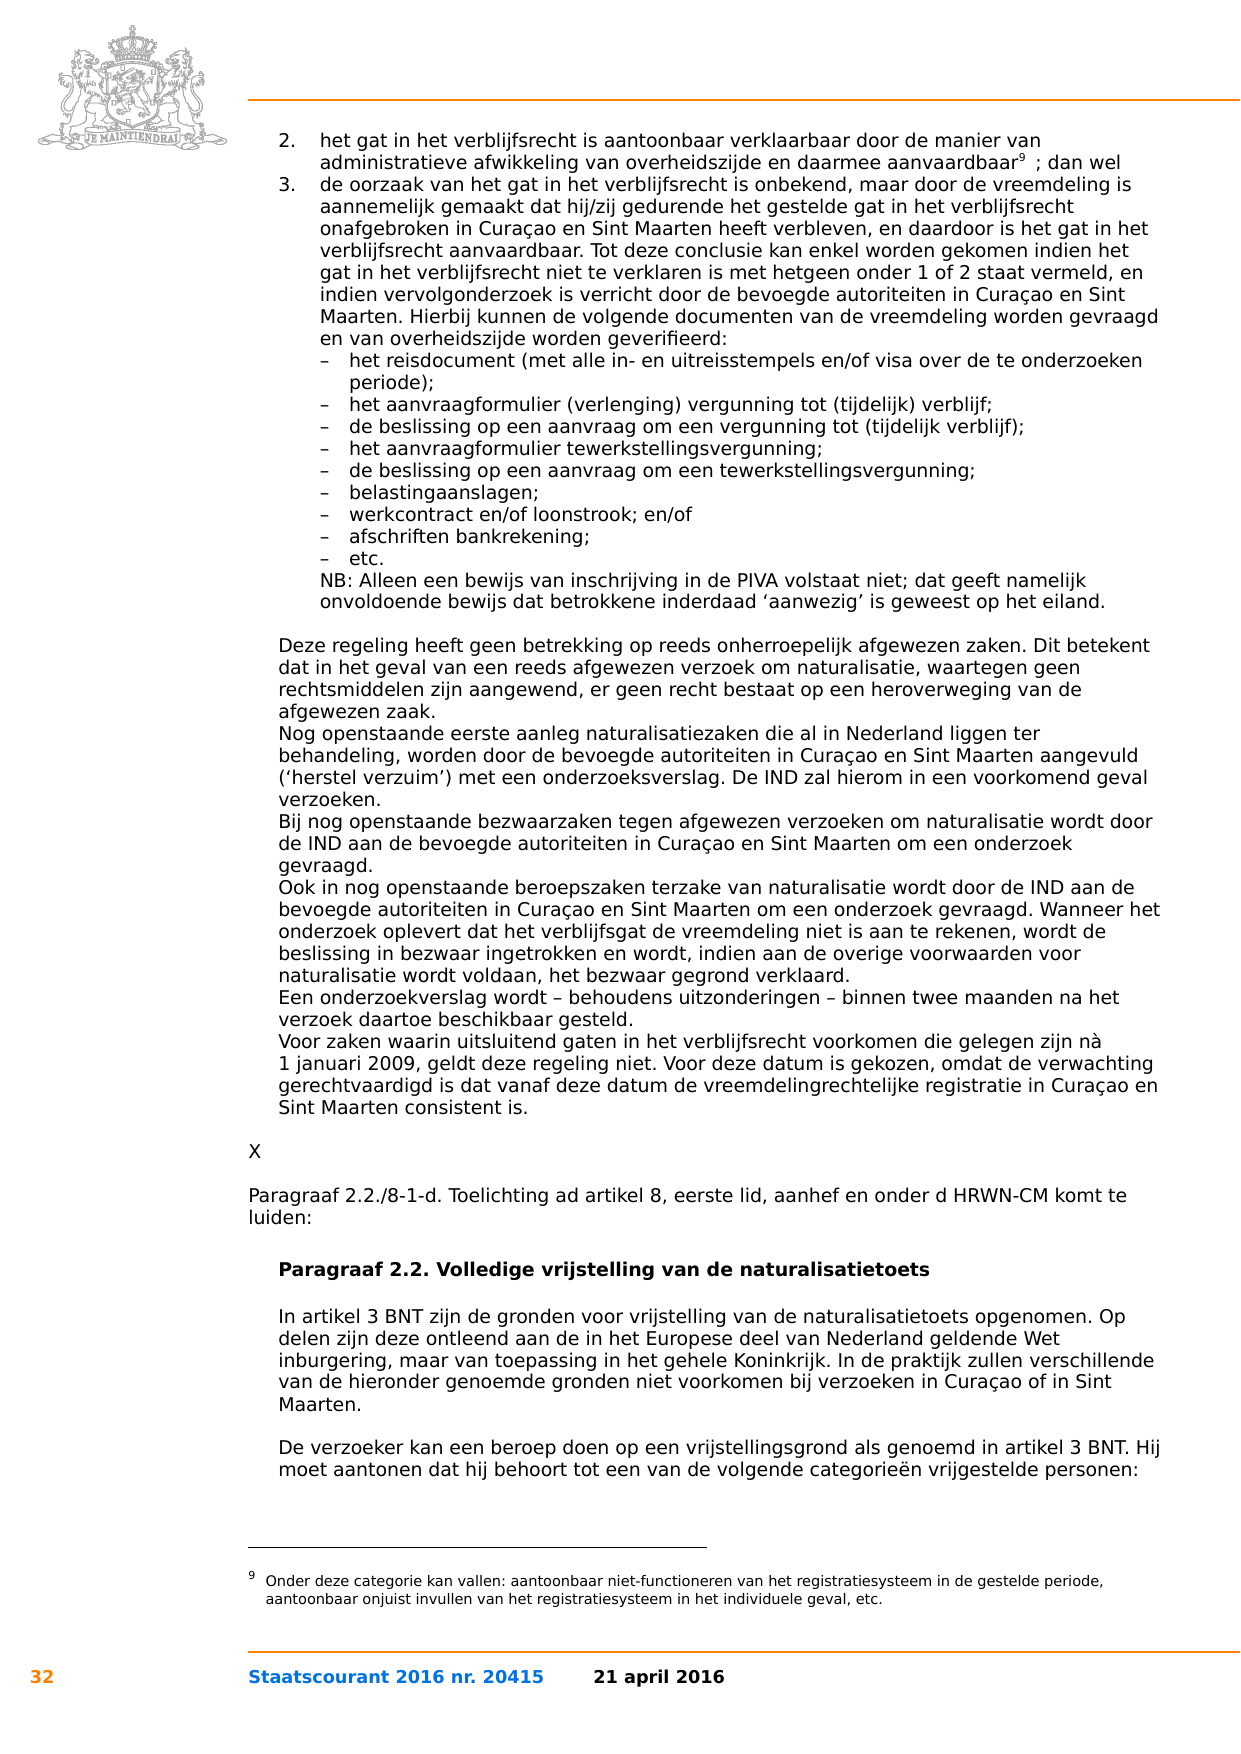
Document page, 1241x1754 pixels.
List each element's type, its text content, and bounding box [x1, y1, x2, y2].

text Bij nog openstaande bezwaarzaken tegen afgewezen verzoeken om naturalisatie wordt door de IND aan de bevoegde autoriteiten in Curaçao en Sint Maarten om een onderzoek gevraagd. [278, 811, 1163, 877]
text – werkcontract en/of loonstrook; en/of [319, 503, 1163, 526]
text Onder deze categorie kan vallen: aantoonbaar niet-functioneren van het registratiesysteem in de gestelde periode, aantoonbaar onjuist invullen van het registratiesysteem in het individuele geval, etc. [248, 1569, 1163, 1608]
text Een onderzoekverslag wordt – behoudens uitzonderingen – binnen twee maanden na het verzoek daartoe beschikbaar gesteld. [278, 987, 1163, 1031]
text Deze regeling heeft geen betrekking op reeds onherroepelijk afgewezen zaken. Dit betekent dat in het geval van een reeds afgewezen verzoek om naturalisatie, waartegen geen rechtsmiddelen zijn aangewend, er geen recht bestaat op een heroverweging van de afgewezen zaak. [278, 635, 1163, 723]
text X [248, 1141, 1163, 1163]
text Nog openstaande eerste aanleg naturalisatiezaken die al in Nederland liggen ter behandeling, worden door de bevoegde autoriteiten in Curaçao en Sint Maarten aangevuld (‘herstel verzuim’) met een onderzoeksverslag. De IND zal hierom in een voorkomend geval verzoeken. [278, 723, 1163, 811]
text – de beslissing op een aanvraag om een vergunning tot (tijdelijk verblijf); [319, 416, 1163, 438]
text – etc. [319, 547, 1163, 569]
text – het aanvraagformulier tewerkstellingsvergunning; [319, 438, 1163, 459]
text 3. de oorzaak van het gat in het verblijfsrecht is onbekend, maar door de vreemdeling is aannemelijk gemaakt dat hij/zij gedurende het gestelde gat in het verblijfsrecht onafgebroken in Curaçao en Sint Maarten heeft verbleven, en daardoor is het gat in het verblijfsrecht aanvaardbaar. Tot deze conclusie kan enkel worden gekomen indien het gat in het verblijfsrecht niet te verklaren is met hetgeen onder 1 of 2 staat vermeld, en indien vervolgonderzoek is verricht door de bevoegde autoriteiten in Curaçao en Sint Maarten. Hierbij kunnen de volgende documenten van de vreemdeling worden gevraagd en van overheidszijde worden geverifieerd: [278, 174, 1163, 350]
text – de beslissing op een aanvraag om een tewerkstellingsvergunning; [319, 459, 1163, 482]
subtitle Paragraaf 2.2. Volledige vrijstelling van de naturalisatietoets [278, 1258, 1163, 1281]
text – belastingaanslagen; [319, 482, 1163, 503]
text NB: Alleen een bewijs van inschrijving in de PIVA volstaat niet; dat geeft namelijk onvoldoende bewijs dat betrokkene inderdaad ‘aanwezig’ is geweest op het eiland. [319, 569, 1163, 613]
text – het aanvraagformulier (verlenging) vergunning tot (tijdelijk) verblijf; [319, 394, 1163, 416]
text Voor zaken waarin uitsluitend gaten in het verblijfsrecht voorkomen die gelegen zijn nà 1 januari 2009, geldt deze regeling niet. Voor deze datum is gekozen, omdat de verwachting gerechtvaardigd is dat vanaf deze datum de vreemdelingrechtelijke registratie in Curaçao en Sint Maarten consistent is. [278, 1031, 1163, 1119]
text Ook in nog openstaande beroepszaken terzake van naturalisatie wordt door de IND aan de bevoegde autoriteiten in Curaçao en Sint Maarten om een onderzoek gevraagd. Wanneer het onderzoek oplevert dat het verblijfsgat de vreemdeling niet is aan te rekenen, wordt de beslissing in bezwaar ingetrokken en wordt, indien aan de overige voorwaarden voor naturalisatie wordt voldaan, het bezwaar gegrond verklaard. [278, 877, 1163, 987]
picture [38, 25, 227, 150]
text Paragraaf 2.2./8-1-d. Toelichting ad artikel 8, eerste lid, aanhef en onder d HRWN-CM komt te luiden: [248, 1184, 1163, 1228]
text – het reisdocument (met alle in- en uitreisstempels en/of visa over de te onderzoeken periode); [319, 350, 1163, 394]
text In artikel 3 BNT zijn de gronden voor vrijstelling van de naturalisatietoets opgenomen. Op delen zijn deze ontleend aan de in het Europese deel van Nederland geldende Wet inburgering, maar van toepassing in het gehele Koninkrijk. In de praktijk zullen verschillende van de hieronder genoemde gronden niet voorkomen bij verzoeken in Curaçao of in Sint Maarten. [278, 1306, 1163, 1415]
text 2. het gat in het verblijfsrecht is aantoonbaar verklaarbaar door de manier van administratieve afwikkeling van overheidszijde en daarmee aanvaardbaar ; dan wel [278, 130, 1163, 174]
text De verzoeker kan een beroep doen op een vrijstellingsgrond als genoemd in artikel 3 BNT. Hij moet aantonen dat hij behoort tot een van de volgende categorieën vrijgestelde personen: [278, 1437, 1163, 1481]
text – afschriften bankrekening; [319, 526, 1163, 547]
